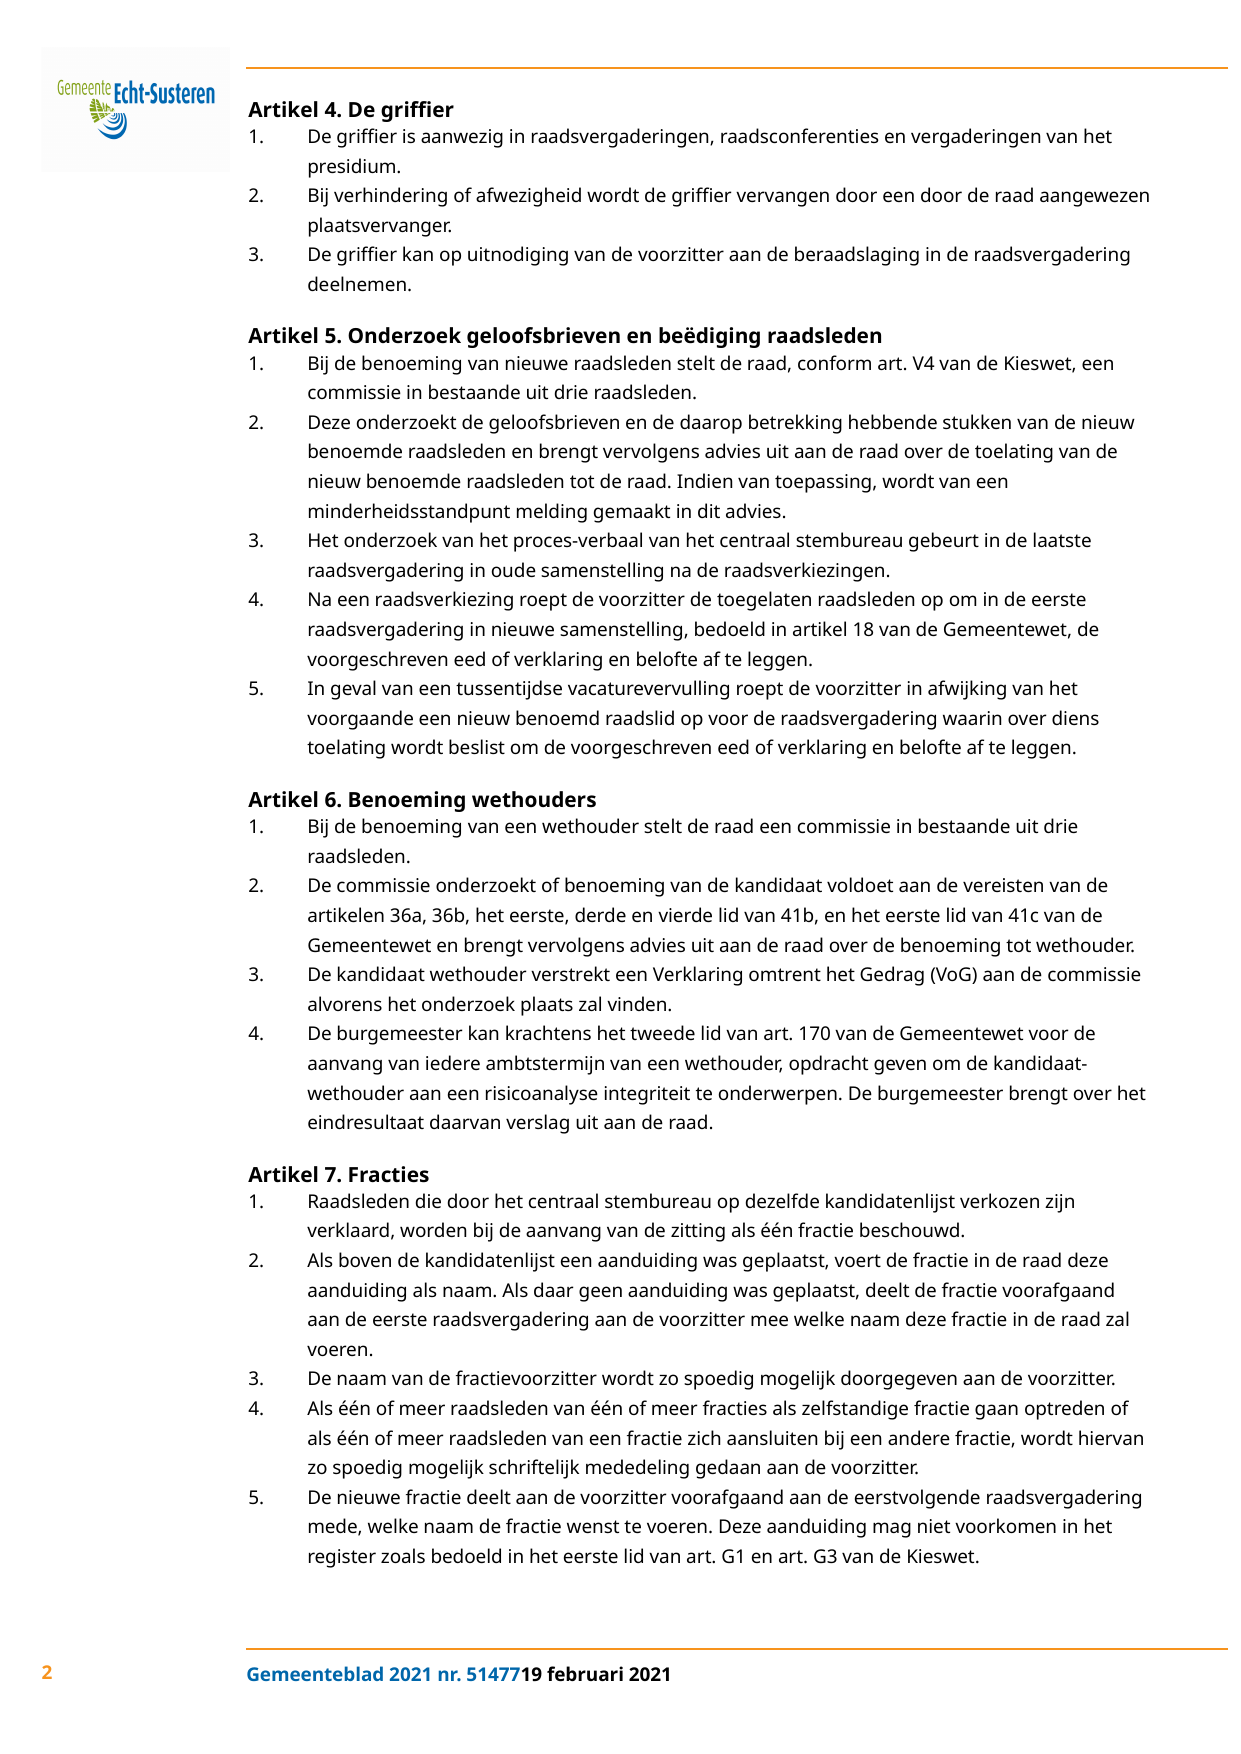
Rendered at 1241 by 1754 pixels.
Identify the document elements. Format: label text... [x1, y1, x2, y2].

list Deze onderzoekt de geloofsbrieven en de daarop betrekking hebbende stukken van de nieuw benoemde raadsleden en brengt vervolgens advies uit aan de raad over de toelating van de nieuw benoemde raadsleden tot de raad. Indien van toepassing, wordt van een minderheidsstandpunt melding gemaakt in dit advies. [248, 409, 1152, 524]
list Het onderzoek van het proces-verbaal van het centraal stembureau gebeurt in de laatste raadsvergadering in oude samenstelling na de raadsverkiezingen. [248, 527, 1152, 583]
list De griffier kan op uitnodiging van de voorzitter aan de beraadslaging in de raadsvergadering deelnemen. [248, 242, 1152, 297]
list De nieuwe fractie deelt aan de voorzitter voorafgaand aan de eerstvolgende raadsvergadering mede, welke naam de fractie wenst te voeren. Deze aanduiding mag niet voorkomen in het register zoals bedoeld in het eerste lid van art. G1 en art. G3 van de Kieswet. [248, 1484, 1152, 1569]
text Artikel 6. Benoeming wethouders [248, 785, 1152, 813]
text Artikel 5. Onderzoek geloofsbrieven en beëdiging raadsleden [248, 322, 1152, 350]
list De griffier is aanwezig in raadsvergaderingen, raadsconferenties en vergaderingen van het presidium. [248, 123, 1152, 178]
list Als boven de kandidatenlijst een aanduiding was geplaatst, voert de fractie in de raad deze aanduiding als naam. Als daar geen aanduiding was geplaatst, deelt de fractie voorafgaand aan de eerste raadsvergadering aan de voorzitter mee welke naam deze fractie in de raad zal voeren. [248, 1247, 1152, 1362]
list Bij de benoeming van nieuwe raadsleden stelt de raad, conform art. V4 van de Kieswet, een commissie in bestaande uit drie raadsleden. [248, 350, 1152, 405]
list Na een raadsverkiezing roept de voorzitter de toegelaten raadsleden op om in de eerste raadsvergadering in nieuwe samenstelling, bedoeld in artikel 18 van de Gemeentewet, de voorgeschreven eed of verklaring en belofte af te leggen. [248, 587, 1152, 672]
list Raadsleden die door het centraal stembureau op dezelfde kandidatenlijst verkozen zijn verklaard, worden bij de aanvang van de zitting als één fractie beschouwd. [248, 1188, 1152, 1243]
text Artikel 4. De griffier [248, 95, 1152, 123]
list Bij de benoeming van een wethouder stelt de raad een commissie in bestaande uit drie raadsleden. [248, 813, 1152, 869]
list In geval van een tussentijdse vacaturevervulling roept de voorzitter in afwijking van het voorgaande een nieuw benoemd raadslid op voor de raadsvergadering waarin over diens toelating wordt beslist om de voorgeschreven eed of verklaring en belofte af te leggen. [248, 675, 1152, 760]
picture [41, 47, 231, 172]
list De burgemeester kan krachtens het tweede lid van art. 170 van de Gemeentewet voor de aanvang van iedere ambtstermijn van een wethouder, opdracht geven om de kandidaat-wethouder aan een risicoanalyse integriteit te onderwerpen. De burgemeester brengt over het eindresultaat daarvan verslag uit aan de raad. [248, 1021, 1152, 1135]
text Artikel 7. Fracties [248, 1160, 1152, 1188]
list Als één of meer raadsleden van één of meer fracties als zelfstandige fractie gaan optreden of als één of meer raadsleden van een fractie zich aansluiten bij een andere fractie, wordt hiervan zo spoedig mogelijk schriftelijk mededeling gedaan aan de voorzitter. [248, 1395, 1152, 1480]
list Bij verhindering of afwezigheid wordt de griffier vervangen door een door de raad aangewezen plaatsvervanger. [248, 182, 1152, 238]
list De kandidaat wethouder verstrekt een Verklaring omtrent het Gedrag (VoG) aan de commissie alvorens het onderzoek plaats zal vinden. [248, 961, 1152, 1017]
list De naam van de fractievoorzitter wordt zo spoedig mogelijk doorgegeven aan de voorzitter. [248, 1366, 1152, 1391]
list De commissie onderzoekt of benoeming van de kandidaat voldoet aan de vereisten van de artikelen 36a, 36b, het eerste, derde en vierde lid van 41b, en het eerste lid van 41c van de Gemeentewet en brengt vervolgens advies uit aan de raad over de benoeming tot wethouder. [248, 873, 1152, 957]
